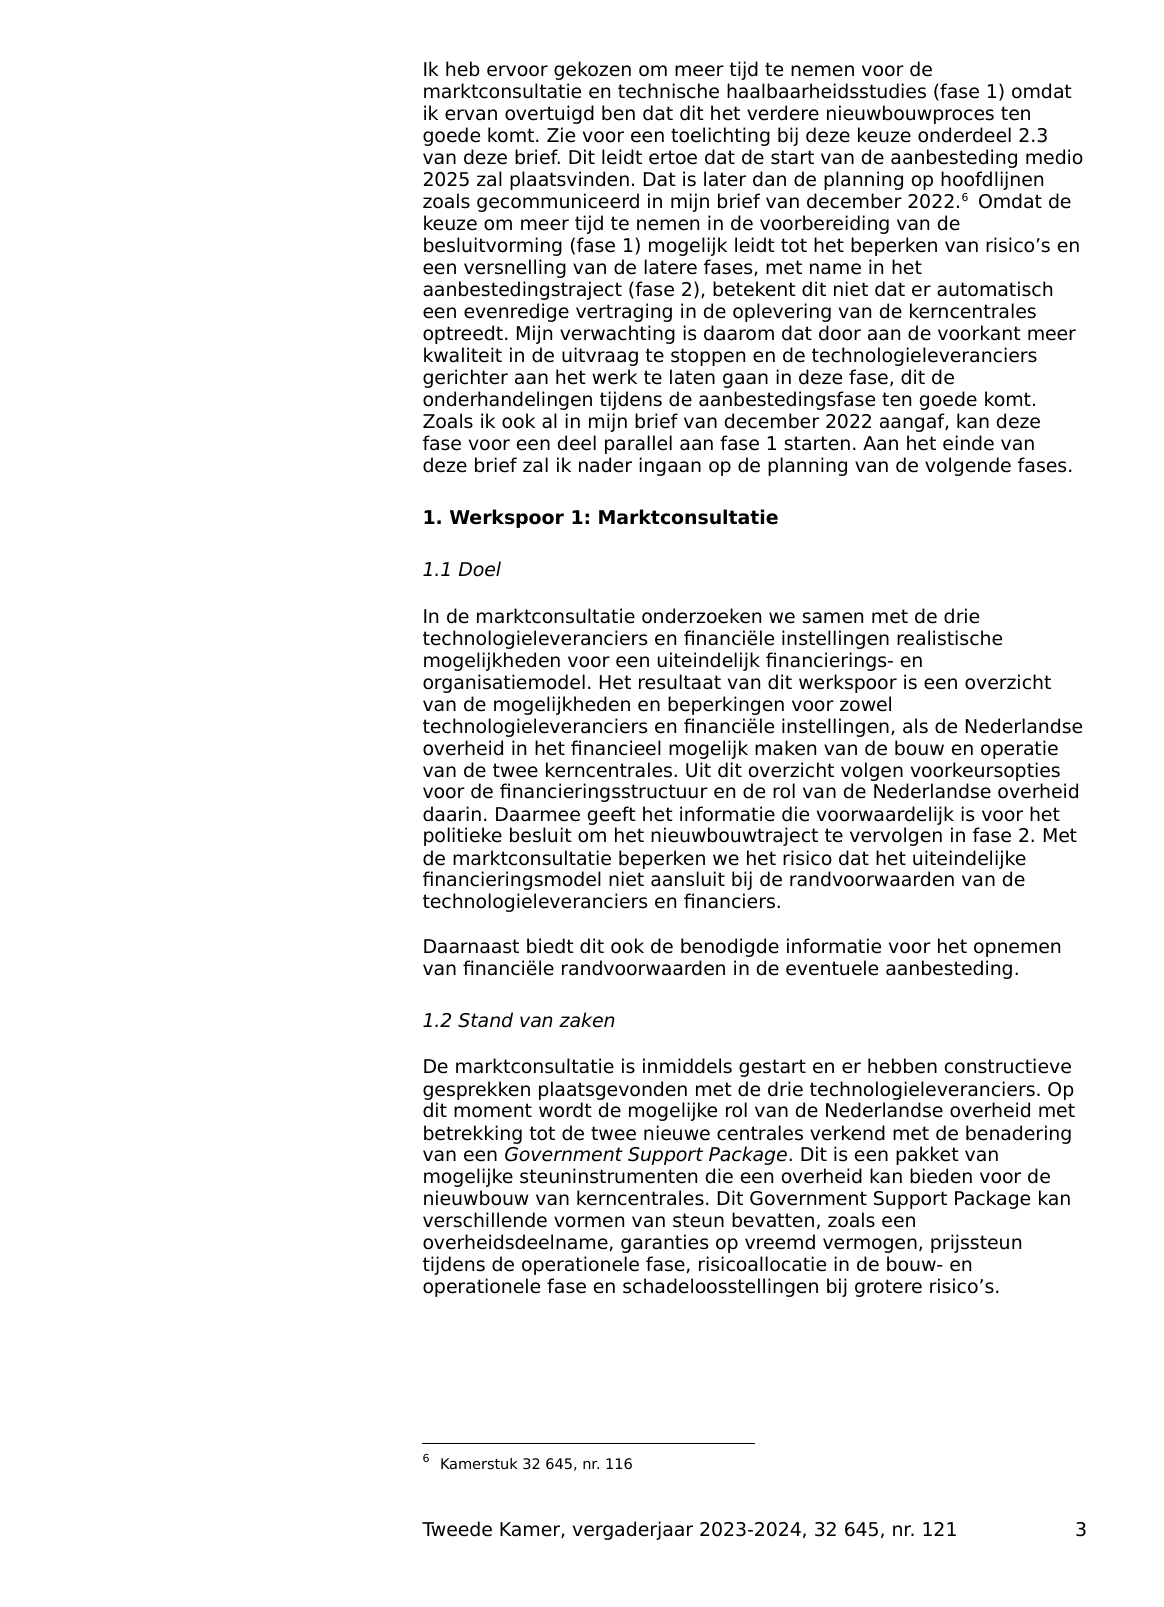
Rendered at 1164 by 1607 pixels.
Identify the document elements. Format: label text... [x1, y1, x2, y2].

text In de marktconsultatie onderzoeken we samen met de drie technologieleveranciers en financiële instellingen realistische mogelijkheden voor een uiteindelijk financierings- en organisatiemodel. Het resultaat van dit werkspoor is een overzicht van de mogelijkheden en beperkingen voor zowel technologieleveranciers en financiële instellingen, als de Nederlandse overheid in het financieel mogelijk maken van de bouw en operatie van de twee kerncentrales. Uit dit overzicht volgen voorkeursopties voor de financieringsstructuur en de rol van de Nederlandse overheid daarin. Daarmee geeft het informatie die voorwaardelijk is voor het politieke besluit om het nieuwbouwtraject te vervolgen in fase 2. Met de marktconsultatie beperken we het risico dat het uiteindelijke financieringsmodel niet aansluit bij de randvoorwaarden van de technologieleveranciers en financiers. [422, 606, 1087, 913]
subtitle 1. Werkspoor 1: Marktconsultatie [422, 507, 1087, 529]
text Ik heb ervoor gekozen om meer tijd te nemen voor de marktconsultatie en technische haalbaarheidsstudies (fase 1) omdat ik ervan overtuigd ben dat dit het verdere nieuwbouwproces ten goede komt. Zie voor een toelichting bij deze keuze onderdeel 2.3 van deze brief. Dit leidt ertoe dat de start van de aanbesteding medio 2025 zal plaatsvinden. Dat is later dan de planning op hoofdlijnen zoals gecommuniceerd in mijn brief van december 2022. Omdat de keuze om meer tijd te nemen in de voorbereiding van de besluitvorming (fase 1) mogelijk leidt tot het beperken van risico’s en een versnelling van de latere fases, met name in het aanbestedingstraject (fase 2), betekent dit niet dat er automatisch een evenredige vertraging in de oplevering van de kerncentrales optreedt. Mijn verwachting is daarom dat door aan de voorkant meer kwaliteit in de uitvraag te stoppen en de technologieleveranciers gerichter aan het werk te laten gaan in deze fase, dit de onderhandelingen tijdens de aanbestedingsfase ten goede komt. Zoals ik ook al in mijn brief van december 2022 aangaf, kan deze fase voor een deel parallel aan fase 1 starten. Aan het einde van deze brief zal ik nader ingaan op de planning van de volgende fases. [422, 59, 1087, 477]
text Daarnaast biedt dit ook de benodigde informatie voor het opnemen van financiële randvoorwaarden in de eventuele aanbesteding. [422, 936, 1087, 979]
text Kamerstuk 32 645, nr. 116 [422, 1452, 1087, 1474]
subtitle 1.1 Doel [422, 559, 1087, 581]
text De marktconsultatie is inmiddels gestart en er hebben constructieve gesprekken plaatsgevonden met de drie technologieleveranciers. Op dit moment wordt de mogelijke rol van de Nederlandse overheid met betrekking tot de twee nieuwe centrales verkend met de benadering van een Government Support Package. Dit is een pakket van mogelijke steuninstrumenten die een overheid kan bieden voor de nieuwbouw van kerncentrales. Dit Government Support Package kan verschillende vormen van steun bevatten, zoals een overheidsdeelname, garanties op vreemd vermogen, prijssteun tijdens de operationele fase, risicoallocatie in de bouw- en operationele fase en schadeloosstellingen bij grotere risico’s. [422, 1056, 1087, 1298]
subtitle 1.2 Stand van zaken [422, 1009, 1087, 1031]
